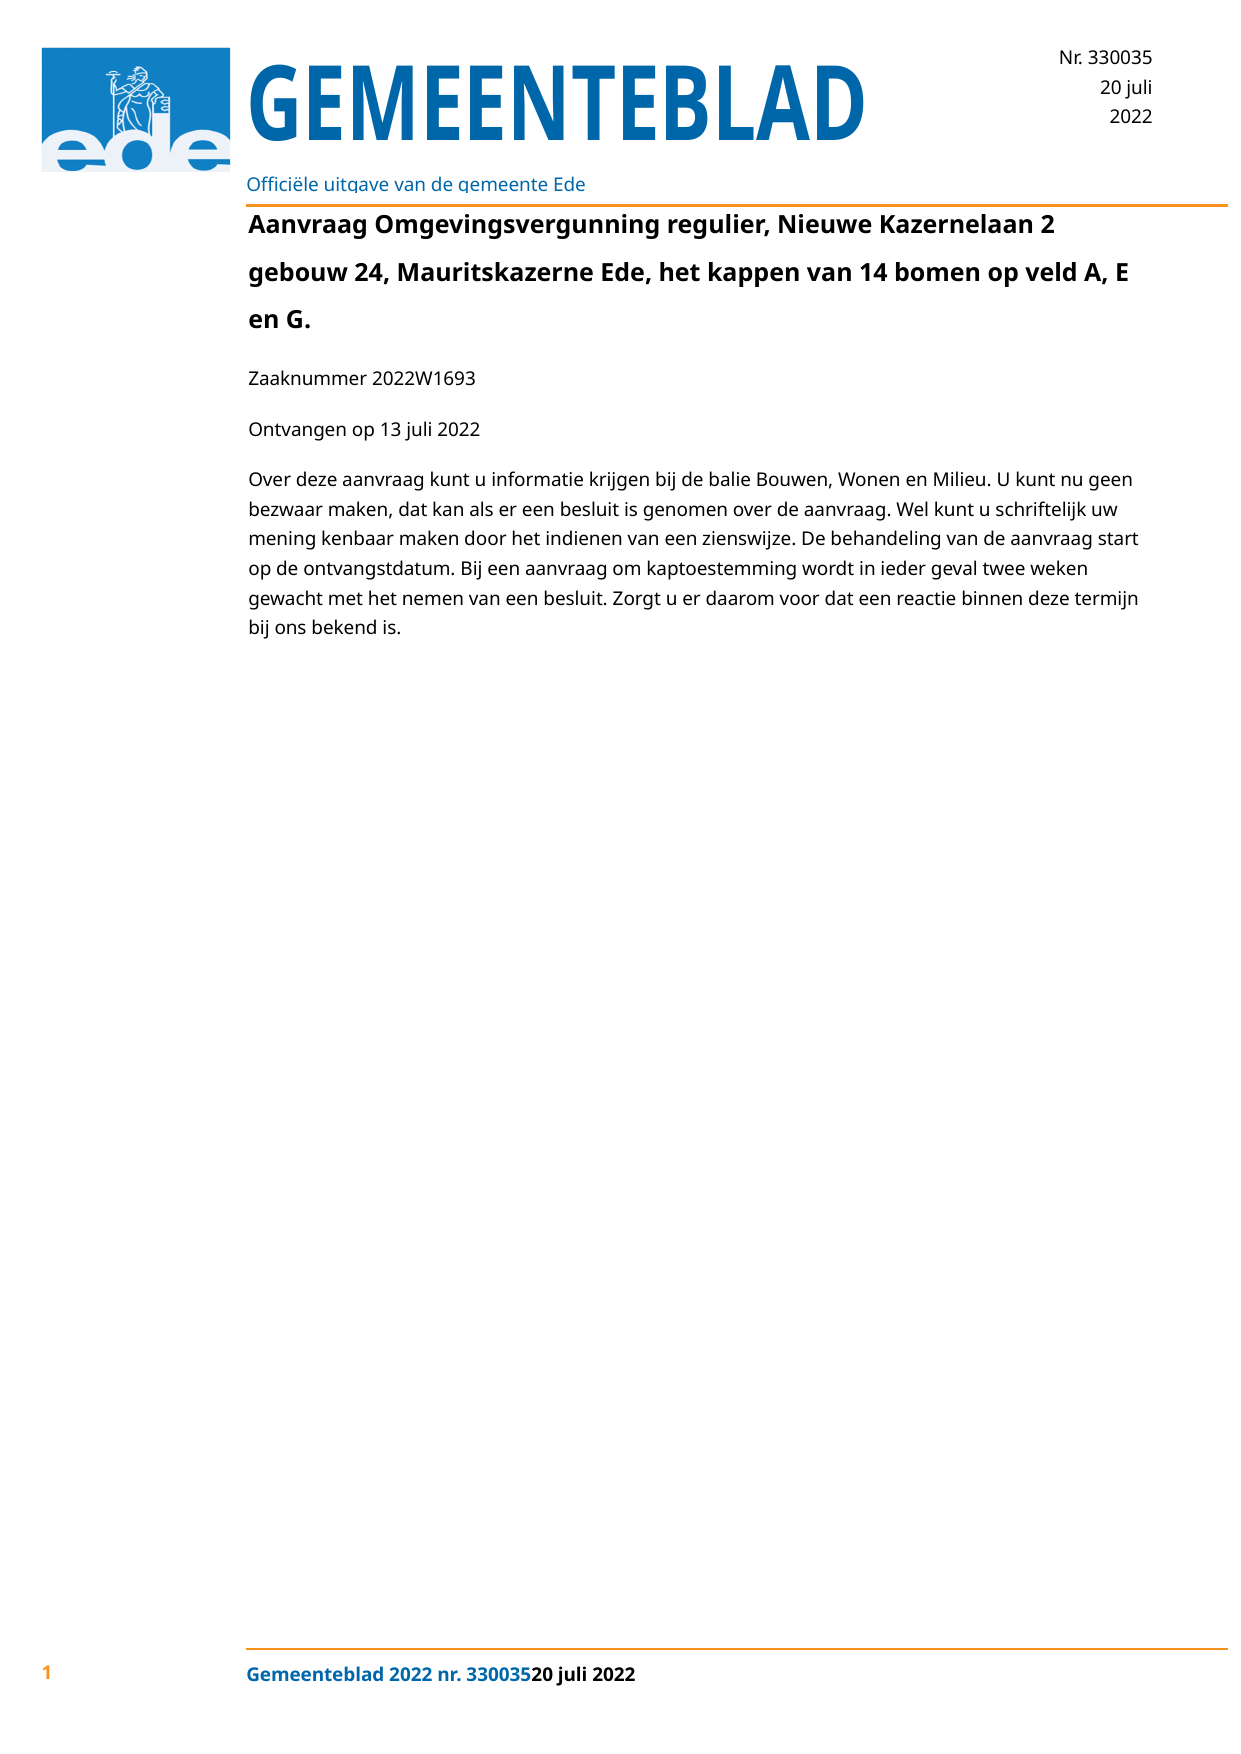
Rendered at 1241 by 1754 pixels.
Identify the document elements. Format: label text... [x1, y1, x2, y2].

text Over deze aanvraag kunt u informatie krijgen bij de balie Bouwen, Wonen en Milieu. U kunt nu geen bezwaar maken, dat kan als er een besluit is genomen over de aanvraag. Wel kunt u schriftelijk uw mening kenbaar maken door het indienen van een zienswijze. De behandeling van de aanvraag start op de ontvangstdatum. Bij een aanvraag om kaptoestemming wordt in ieder geval twee weken gewacht met het nemen van een besluit. Zorgt u er daarom voor dat een reactie binnen deze termijn bij ons bekend is. [248, 466, 1152, 640]
text Zaaknummer 2022W1693 [248, 366, 1152, 391]
text Ontvangen op 13 juli 2022 [248, 416, 1152, 442]
picture [41, 47, 231, 172]
text Aanvraag Omgevingsvergunning regulier, Nieuwe Kazernelaan 2 gebouw 24, Mauritskazerne Ede, het kappen van 14 bomen op veld A, E en G. [248, 207, 1152, 336]
